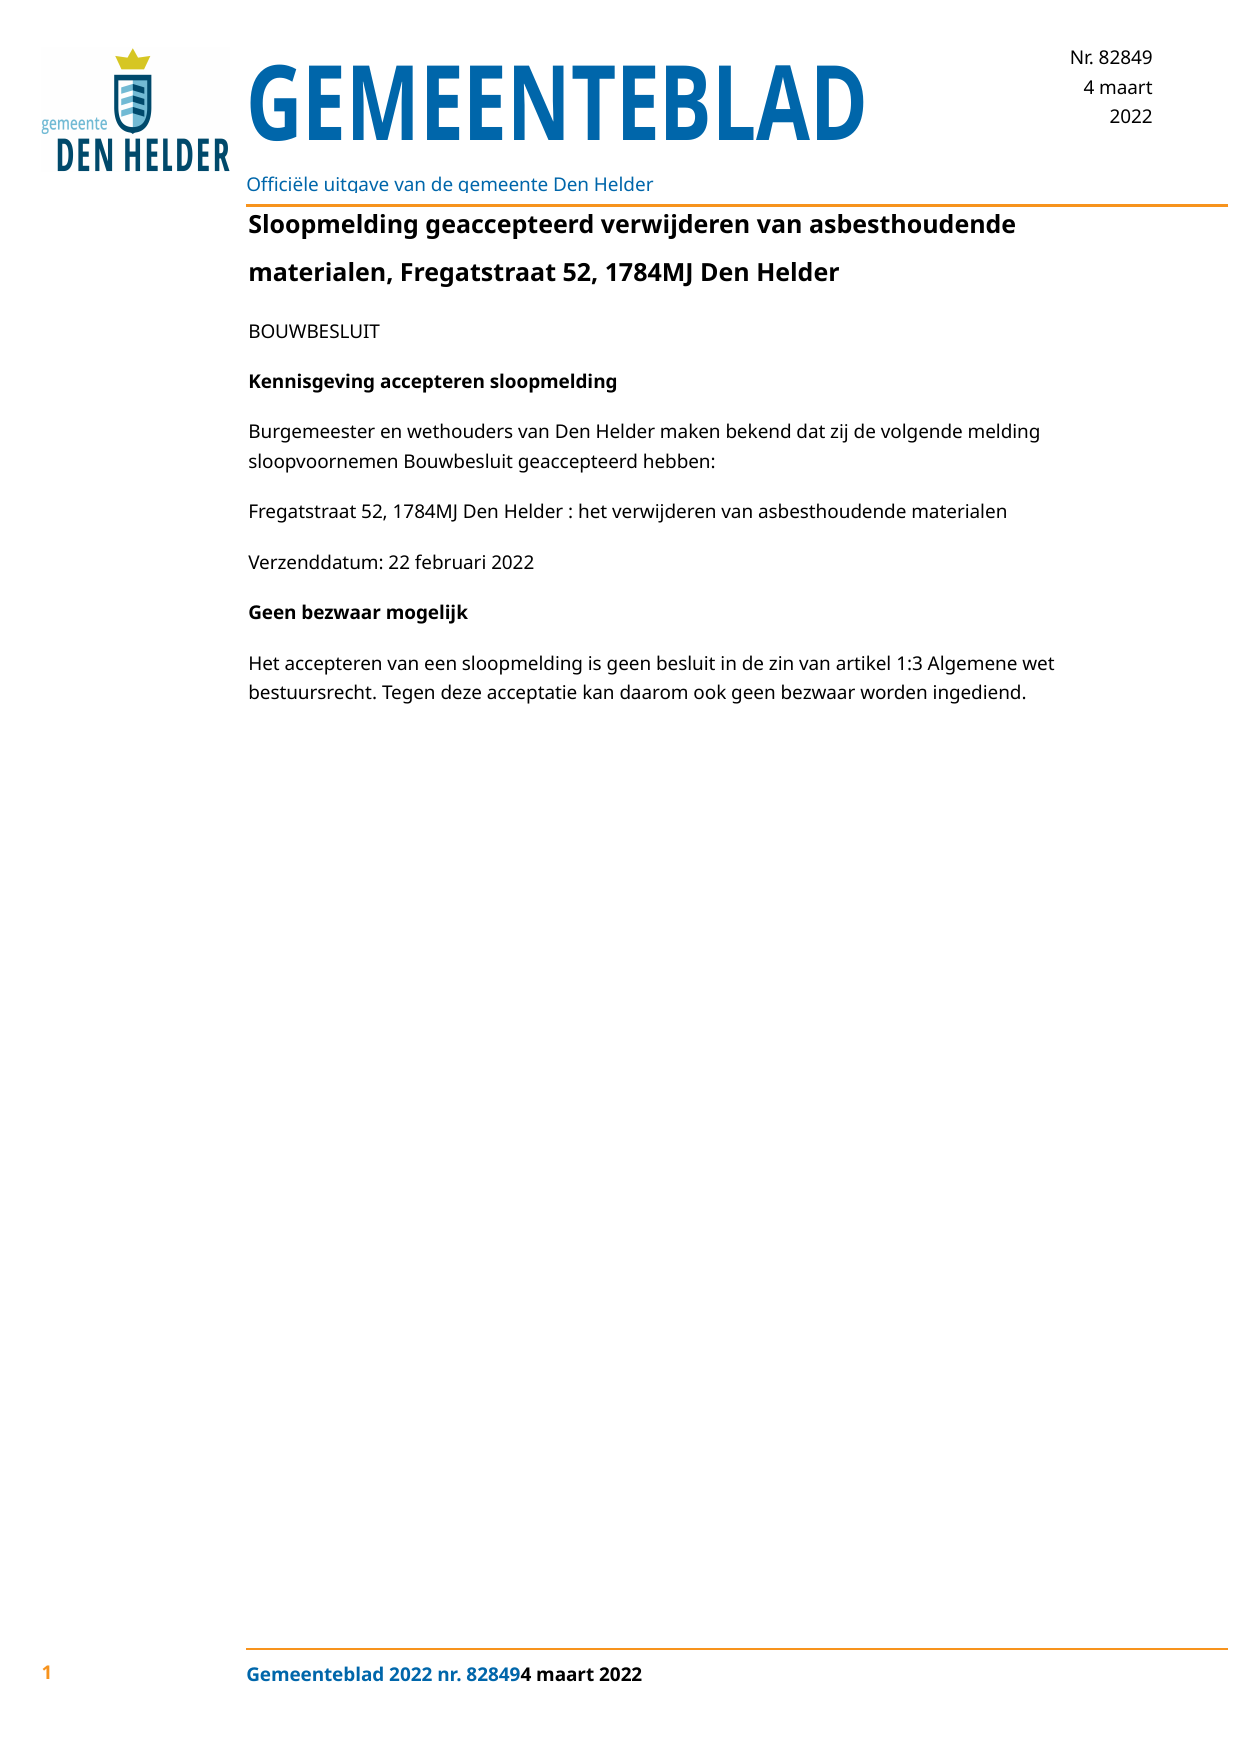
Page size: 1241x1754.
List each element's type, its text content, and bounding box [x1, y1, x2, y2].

picture [41, 47, 231, 172]
text Geen bezwaar mogelijk [248, 599, 1152, 625]
text Het accepteren van een sloopmelding is geen besluit in de zin van artikel 1:3 Algemene wet bestuursrecht. Tegen deze acceptatie kan daarom ook geen bezwaar worden ingediend. [248, 650, 1152, 705]
text Fregatstraat 52, 1784MJ Den Helder : het verwijderen van asbesthoudende materialen [248, 499, 1152, 524]
picture [130, 157, 135, 172]
text BOUWBESLUIT [248, 318, 1152, 344]
picture [182, 144, 187, 165]
picture [63, 144, 68, 165]
text Sloopmelding geaccepteerd verwijderen van asbesthoudende materialen, Fregatstraat 52, 1784MJ Den Helder [248, 207, 1152, 288]
picture [100, 154, 106, 172]
text Burgemeester en wethouders van Den Helder maken bekend dat zij de volgende melding sloopvoornemen Bouwbesluit geaccepteerd hebben: [248, 419, 1152, 474]
text Verzenddatum: 22 februari 2022 [248, 549, 1152, 575]
text Kennisgeving accepteren sloopmelding [248, 368, 1152, 394]
picture [220, 160, 224, 172]
